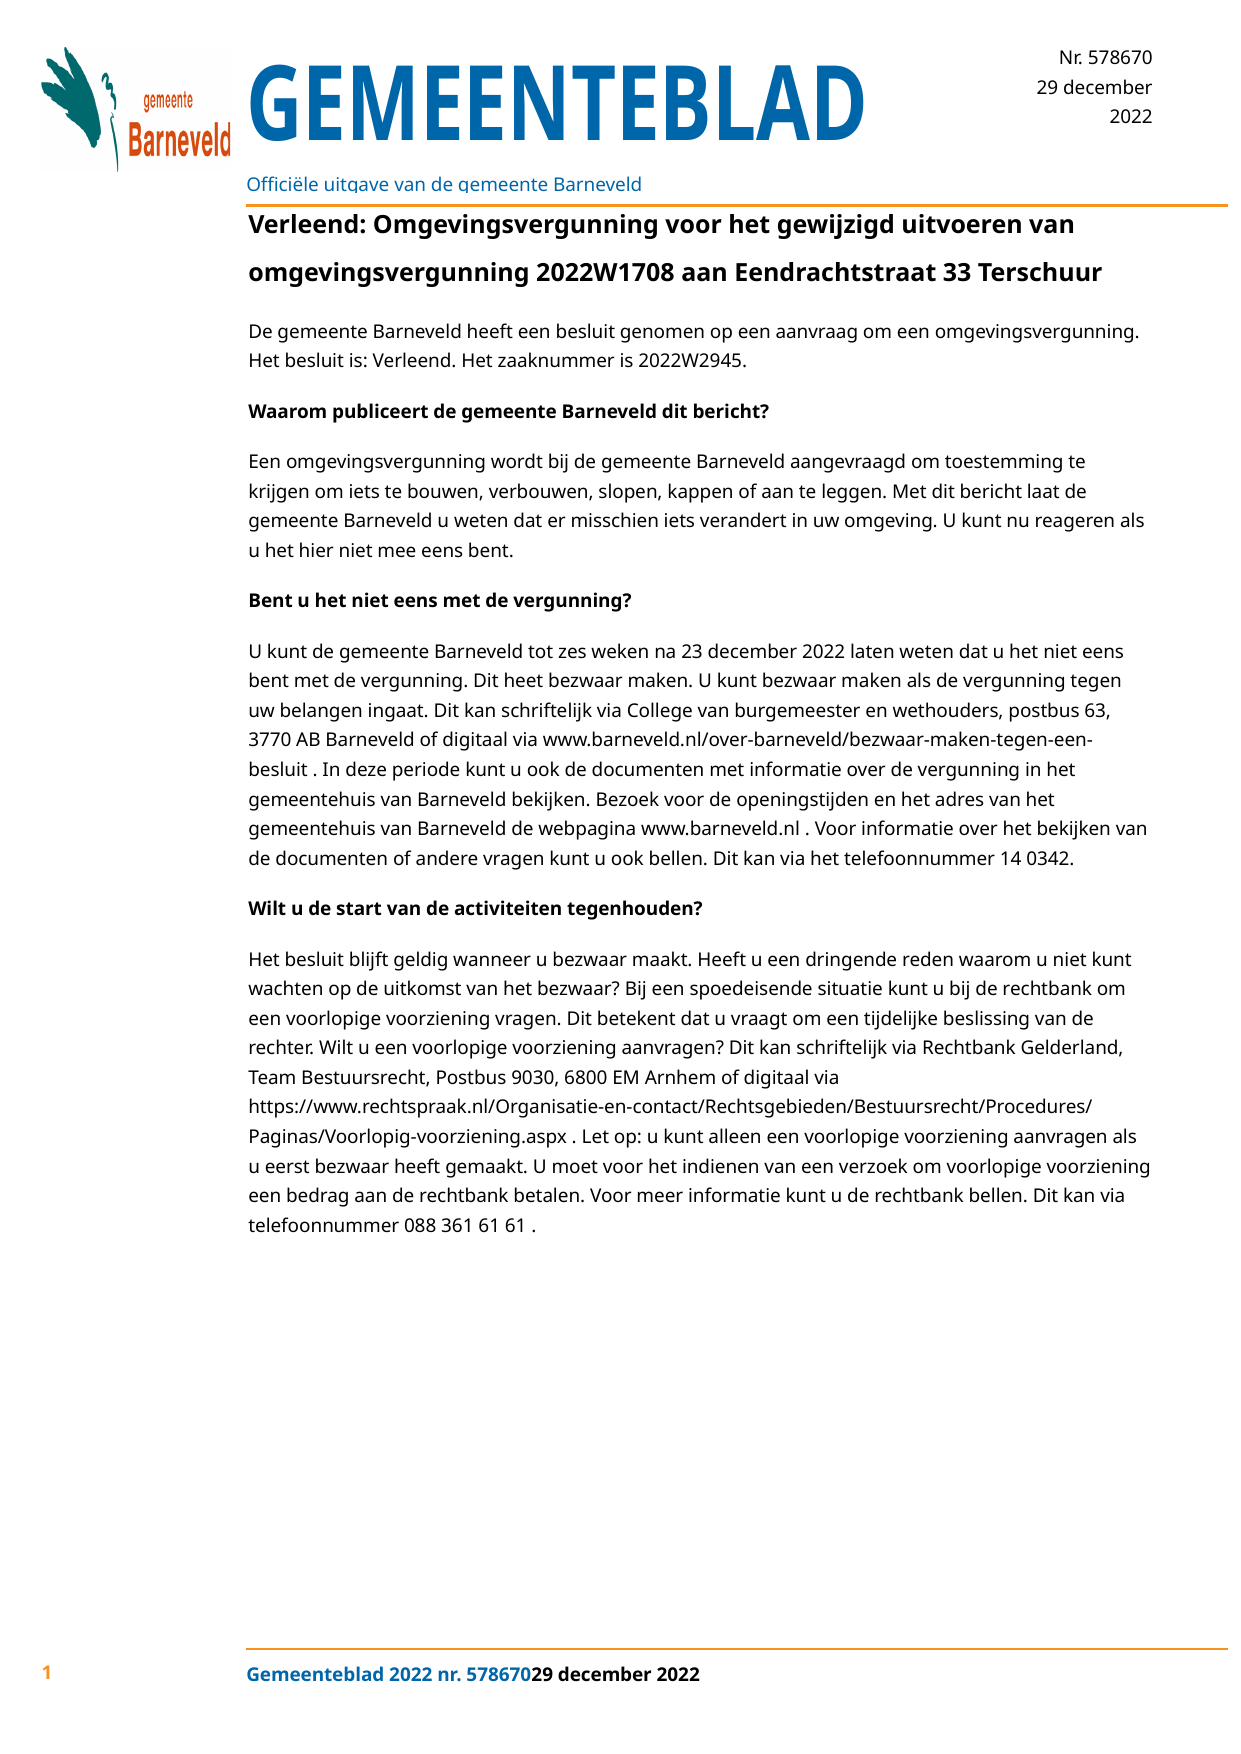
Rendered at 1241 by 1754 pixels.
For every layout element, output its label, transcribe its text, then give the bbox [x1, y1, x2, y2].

text Wilt u de start van de activiteiten tegenhouden? [248, 895, 1152, 921]
text Een omgevingsvergunning wordt bij de gemeente Barneveld aangevraagd om toestemming te krijgen om iets te bouwen, verbouwen, slopen, kappen of aan te leggen. Met dit bericht laat de gemeente Barneveld u weten dat er misschien iets verandert in uw omgeving. U kunt nu reageren als u het hier niet mee eens bent. [248, 448, 1152, 563]
text De gemeente Barneveld heeft een besluit genomen op een aanvraag om een omgevingsvergunning. Het besluit is: Verleend. Het zaaknummer is 2022W2945. [248, 318, 1152, 373]
text Het besluit blijft geldig wanneer u bezwaar maakt. Heeft u een dringende reden waarom u niet kunt wachten op de uitkomst van het bezwaar? Bij een spoedeisende situatie kunt u bij de rechtbank om een voorlopige voorziening vragen. Dit betekent dat u vraagt om een tijdelijke beslissing van de rechter. Wilt u een voorlopige voorziening aanvragen? Dit kan schriftelijk via Rechtbank Gelderland, Team Bestuursrecht, Postbus 9030, 6800 EM Arnhem of digitaal via https://www.rechtspraak.nl/Organisatie-en-contact/Rechtsgebieden/Bestuursrecht/Procedures/Paginas/Voorlopig-voorziening.aspx . Let op: u kunt alleen een voorlopige voorziening aanvragen als u eerst bezwaar heeft gemaakt. U moet voor het indienen van een verzoek om voorlopige voorziening een bedrag aan de rechtbank betalen. Voor meer informatie kunt u de rechtbank bellen. Dit kan via telefoonnummer 088 361 61 61 . [248, 946, 1152, 1238]
text Waarom publiceert de gemeente Barneveld dit bericht? [248, 398, 1152, 424]
text U kunt de gemeente Barneveld tot zes weken na 23 december 2022 laten weten dat u het niet eens bent met de vergunning. Dit heet bezwaar maken. U kunt bezwaar maken als de vergunning tegen uw belangen ingaat. Dit kan schriftelijk via College van burgemeester en wethouders, postbus 63, 3770 AB Barneveld of digitaal via www.barneveld.nl/over-barneveld/bezwaar-maken-tegen-een-besluit . In deze periode kunt u ook de documenten met informatie over de vergunning in het gemeentehuis van Barneveld bekijken. Bezoek voor de openingstijden en het adres van het gemeentehuis van Barneveld de webpagina www.barneveld.nl . Voor informatie over het bekijken van de documenten of andere vragen kunt u ook bellen. Dit kan via het telefoonnummer 14 0342. [248, 638, 1152, 871]
text Bent u het niet eens met de vergunning? [248, 587, 1152, 613]
text Verleend: Omgevingsvergunning voor het gewijzigd uitvoeren van omgevingsvergunning 2022W1708 aan Eendrachtstraat 33 Terschuur [248, 207, 1152, 288]
picture [41, 47, 231, 172]
